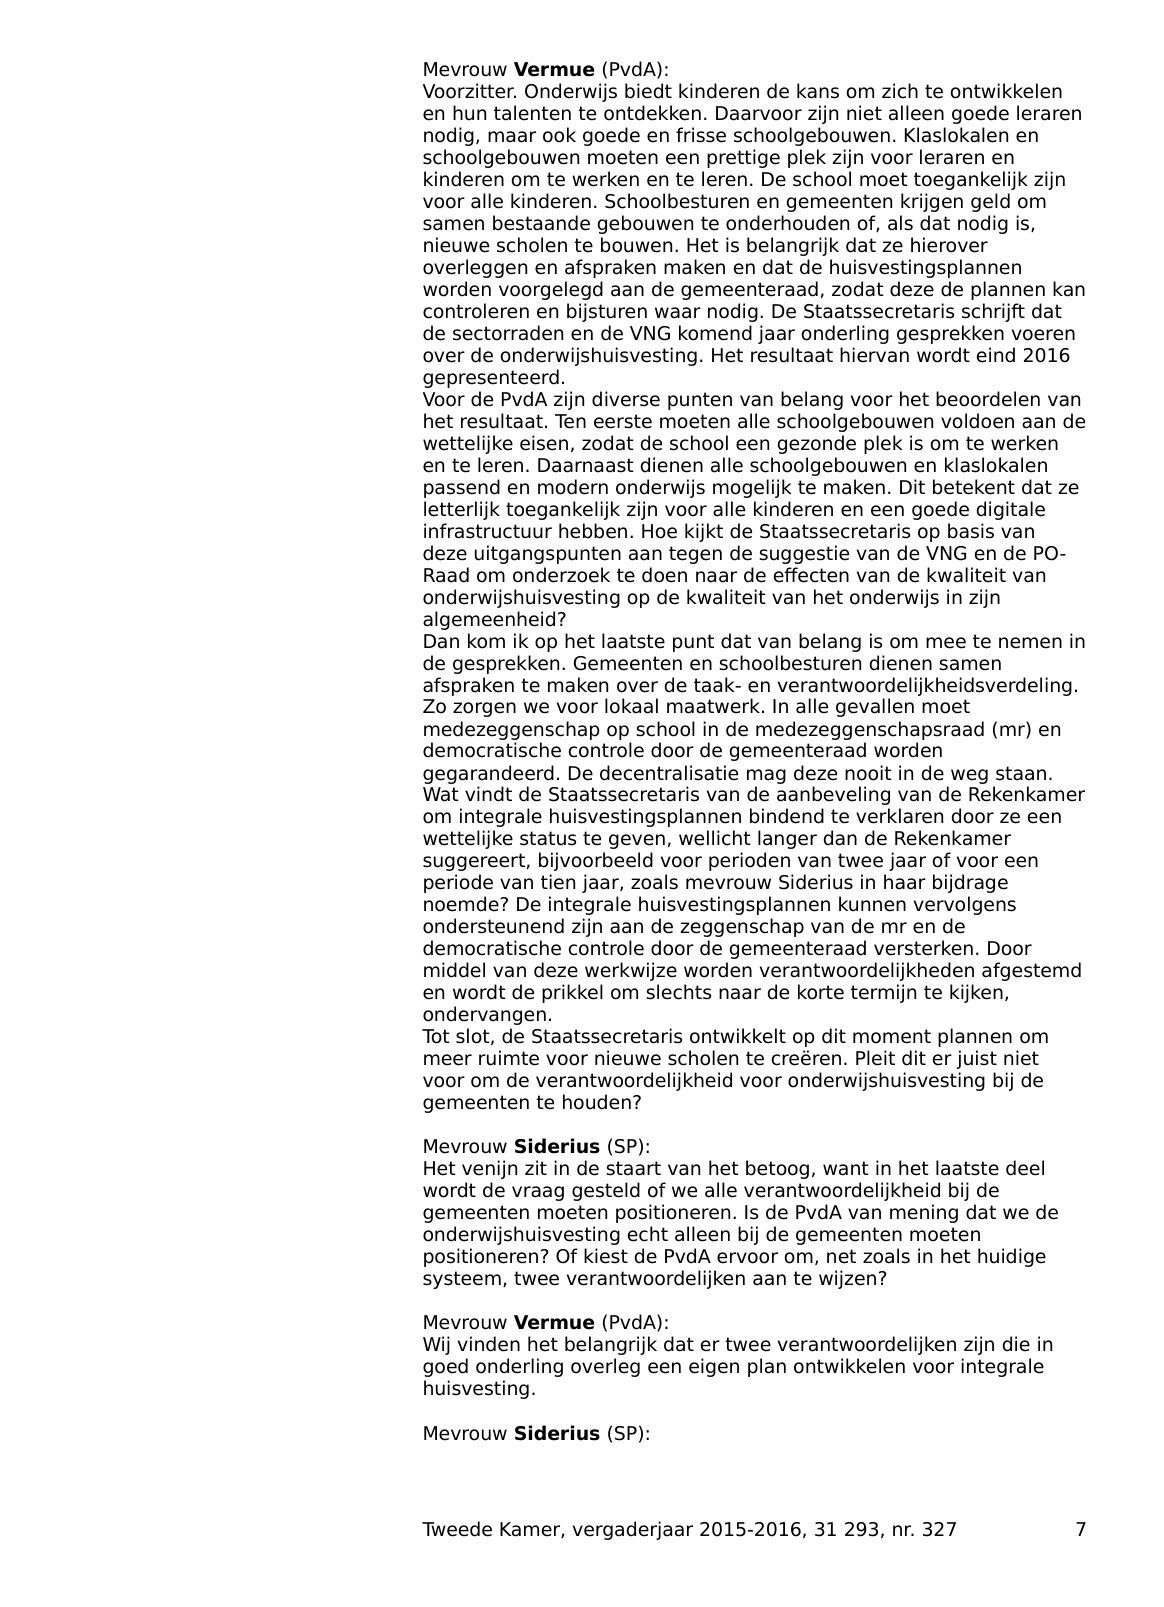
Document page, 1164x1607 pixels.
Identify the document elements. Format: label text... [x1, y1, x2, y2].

text Mevrouw Siderius (SP): [422, 1136, 1087, 1158]
text Wij vinden het belangrijk dat er twee verantwoordelijken zijn die in goed onderling overleg een eigen plan ontwikkelen voor integrale huisvesting. [422, 1334, 1087, 1400]
text Mevrouw Siderius (SP): [422, 1422, 1087, 1444]
text Mevrouw Vermue (PvdA): [422, 1312, 1087, 1334]
text Mevrouw Vermue (PvdA): [422, 59, 1087, 81]
text Dan kom ik op het laatste punt dat van belang is om mee te nemen in de gesprekken. Gemeenten en schoolbesturen dienen samen afspraken te maken over de taak- en verantwoordelijkheidsverdeling. Zo zorgen we voor lokaal maatwerk. In alle gevallen moet medezeggenschap op school in de medezeggenschapsraad (mr) en democratische controle door de gemeenteraad worden gegarandeerd. De decentralisatie mag deze nooit in de weg staan. Wat vindt de Staatssecretaris van de aanbeveling van de Rekenkamer om integrale huisvestingsplannen bindend te verklaren door ze een wettelijke status te geven, wellicht langer dan de Rekenkamer suggereert, bijvoorbeeld voor perioden van twee jaar of voor een periode van tien jaar, zoals mevrouw Siderius in haar bijdrage noemde? De integrale huisvestingsplannen kunnen vervolgens ondersteunend zijn aan de zeggenschap van de mr en de democratische controle door de gemeenteraad versterken. Door middel van deze werkwijze worden verantwoordelijkheden afgestemd en wordt de prikkel om slechts naar de korte termijn te kijken, ondervangen. [422, 631, 1087, 1026]
text Voorzitter. Onderwijs biedt kinderen de kans om zich te ontwikkelen en hun talenten te ontdekken. Daarvoor zijn niet alleen goede leraren nodig, maar ook goede en frisse schoolgebouwen. Klaslokalen en schoolgebouwen moeten een prettige plek zijn voor leraren en kinderen om te werken en te leren. De school moet toegankelijk zijn voor alle kinderen. Schoolbesturen en gemeenten krijgen geld om samen bestaande gebouwen te onderhouden of, als dat nodig is, nieuwe scholen te bouwen. Het is belangrijk dat ze hierover overleggen en afspraken maken en dat de huisvestingsplannen worden voorgelegd aan de gemeenteraad, zodat deze de plannen kan controleren en bijsturen waar nodig. De Staatssecretaris schrijft dat de sectorraden en de VNG komend jaar onderling gesprekken voeren over de onderwijshuisvesting. Het resultaat hiervan wordt eind 2016 gepresenteerd. [422, 81, 1087, 389]
text Tot slot, de Staatssecretaris ontwikkelt op dit moment plannen om meer ruimte voor nieuwe scholen te creëren. Pleit dit er juist niet voor om de verantwoordelijkheid voor onderwijshuisvesting bij de gemeenten te houden? [422, 1026, 1087, 1114]
text Het venijn zit in de staart van het betoog, want in het laatste deel wordt de vraag gesteld of we alle verantwoordelijkheid bij de gemeenten moeten positioneren. Is de PvdA van mening dat we de onderwijshuisvesting echt alleen bij de gemeenten moeten positioneren? Of kiest de PvdA ervoor om, net zoals in het huidige systeem, twee verantwoordelijken aan te wijzen? [422, 1158, 1087, 1290]
text Voor de PvdA zijn diverse punten van belang voor het beoordelen van het resultaat. Ten eerste moeten alle schoolgebouwen voldoen aan de wettelijke eisen, zodat de school een gezonde plek is om te werken en te leren. Daarnaast dienen alle schoolgebouwen en klaslokalen passend en modern onderwijs mogelijk te maken. Dit betekent dat ze letterlijk toegankelijk zijn voor alle kinderen en een goede digitale infrastructuur hebben. Hoe kijkt de Staatssecretaris op basis van deze uitgangspunten aan tegen de suggestie van de VNG en de PO-Raad om onderzoek te doen naar de effecten van de kwaliteit van onderwijshuisvesting op de kwaliteit van het onderwijs in zijn algemeenheid? [422, 389, 1087, 631]
